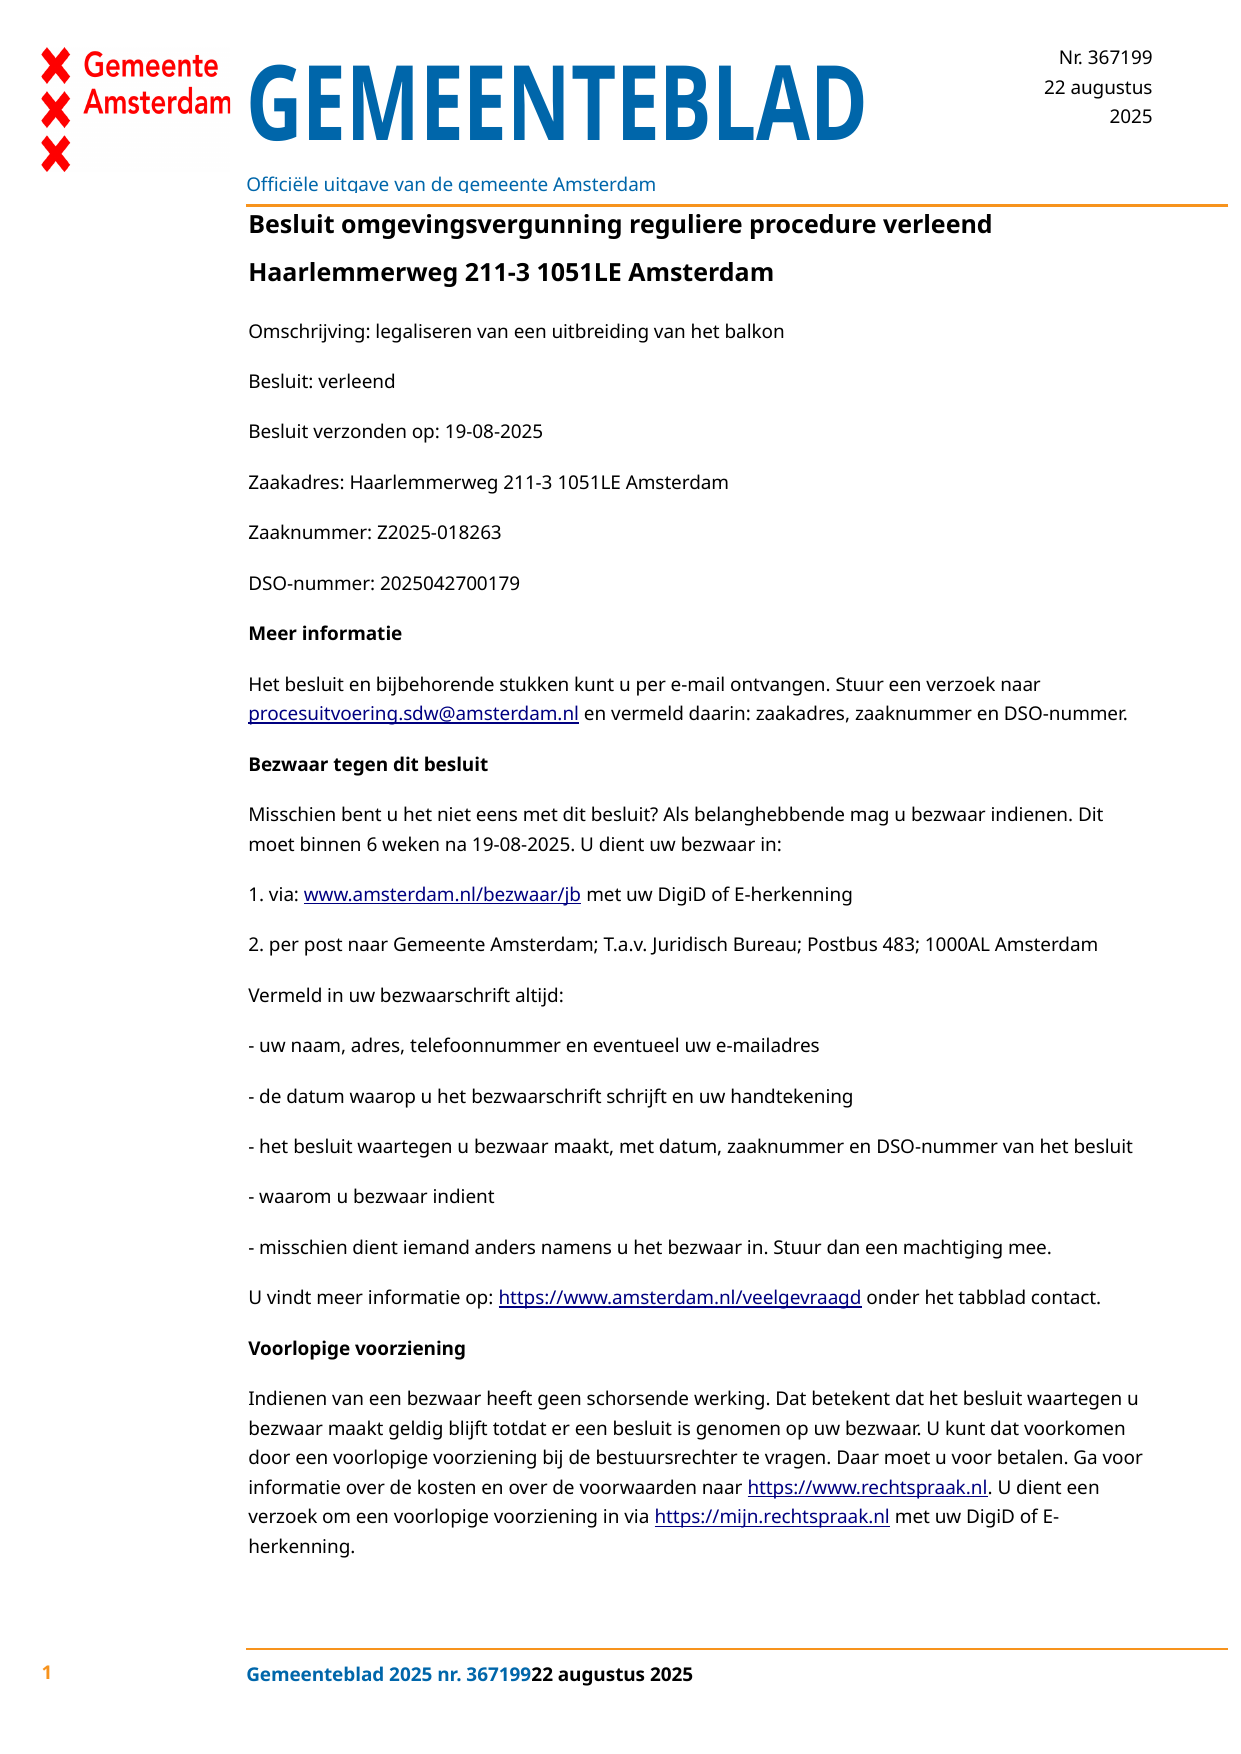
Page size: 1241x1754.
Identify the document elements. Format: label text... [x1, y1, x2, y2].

text DSO-nummer: 2025042700179 [248, 570, 1152, 596]
text - het besluit waartegen u bezwaar maakt, met datum, zaaknummer en DSO-nummer van het besluit [248, 1133, 1152, 1159]
picture [41, 47, 231, 172]
text Zaakadres: Haarlemmerweg 211-3 1051LE Amsterdam [248, 469, 1152, 495]
text Bezwaar tegen dit besluit [248, 751, 1152, 777]
text - waarom u bezwaar indient [248, 1184, 1152, 1209]
text Misschien bent u het niet eens met dit besluit? Als belanghebbende mag u bezwaar indienen. Dit moet binnen 6 weken na 19-08-2025. U dient uw bezwaar in: [248, 801, 1152, 857]
text Omschrijving: legaliseren van een uitbreiding van het balkon [248, 318, 1152, 344]
text - de datum waarop u het bezwaarschrift schrijft en uw handtekening [248, 1083, 1152, 1109]
text U vindt meer informatie op: https://www.amsterdam.nl/veelgevraagd onder het tabblad contact. [248, 1284, 1152, 1310]
text 1. via: www.amsterdam.nl/bezwaar/jb met uw DigiD of E-herkenning [248, 881, 1152, 907]
text 2. per post naar Gemeente Amsterdam; T.a.v. Juridisch Bureau; Postbus 483; 1000AL Amsterdam [248, 932, 1152, 957]
text Meer informatie [248, 620, 1152, 646]
text - uw naam, adres, telefoonnummer en eventueel uw e-mailadres [248, 1032, 1152, 1058]
text Voorlopige voorziening [248, 1335, 1152, 1361]
text Besluit verzonden op: 19-08-2025 [248, 419, 1152, 444]
text Besluit: verleend [248, 368, 1152, 394]
text Besluit omgevingsvergunning reguliere procedure verleend Haarlemmerweg 211-3 1051LE Amsterdam [248, 207, 1152, 288]
text Vermeld in uw bezwaarschrift altijd: [248, 982, 1152, 1008]
text - misschien dient iemand anders namens u het bezwaar in. Stuur dan een machtiging mee. [248, 1234, 1152, 1260]
text Indienen van een bezwaar heeft geen schorsende werking. Dat betekent dat het besluit waartegen u bezwaar maakt geldig blijft totdat er een besluit is genomen op uw bezwaar. U kunt dat voorkomen door een voorlopige voorziening bij de bestuursrechter te vragen. Daar moet u voor betalen. Ga voor informatie over de kosten en over de voorwaarden naar https://www.rechtspraak.nl. U dient een verzoek om een voorlopige voorziening in via https://mijn.rechtspraak.nl met uw DigiD of E-herkenning. [248, 1385, 1152, 1559]
text Het besluit en bijbehorende stukken kunt u per e-mail ontvangen. Stuur een verzoek naar procesuitvoering.sdw@amsterdam.nl en vermeld daarin: zaakadres, zaaknummer en DSO-nummer. [248, 671, 1152, 726]
text Zaaknummer: Z2025-018263 [248, 519, 1152, 545]
